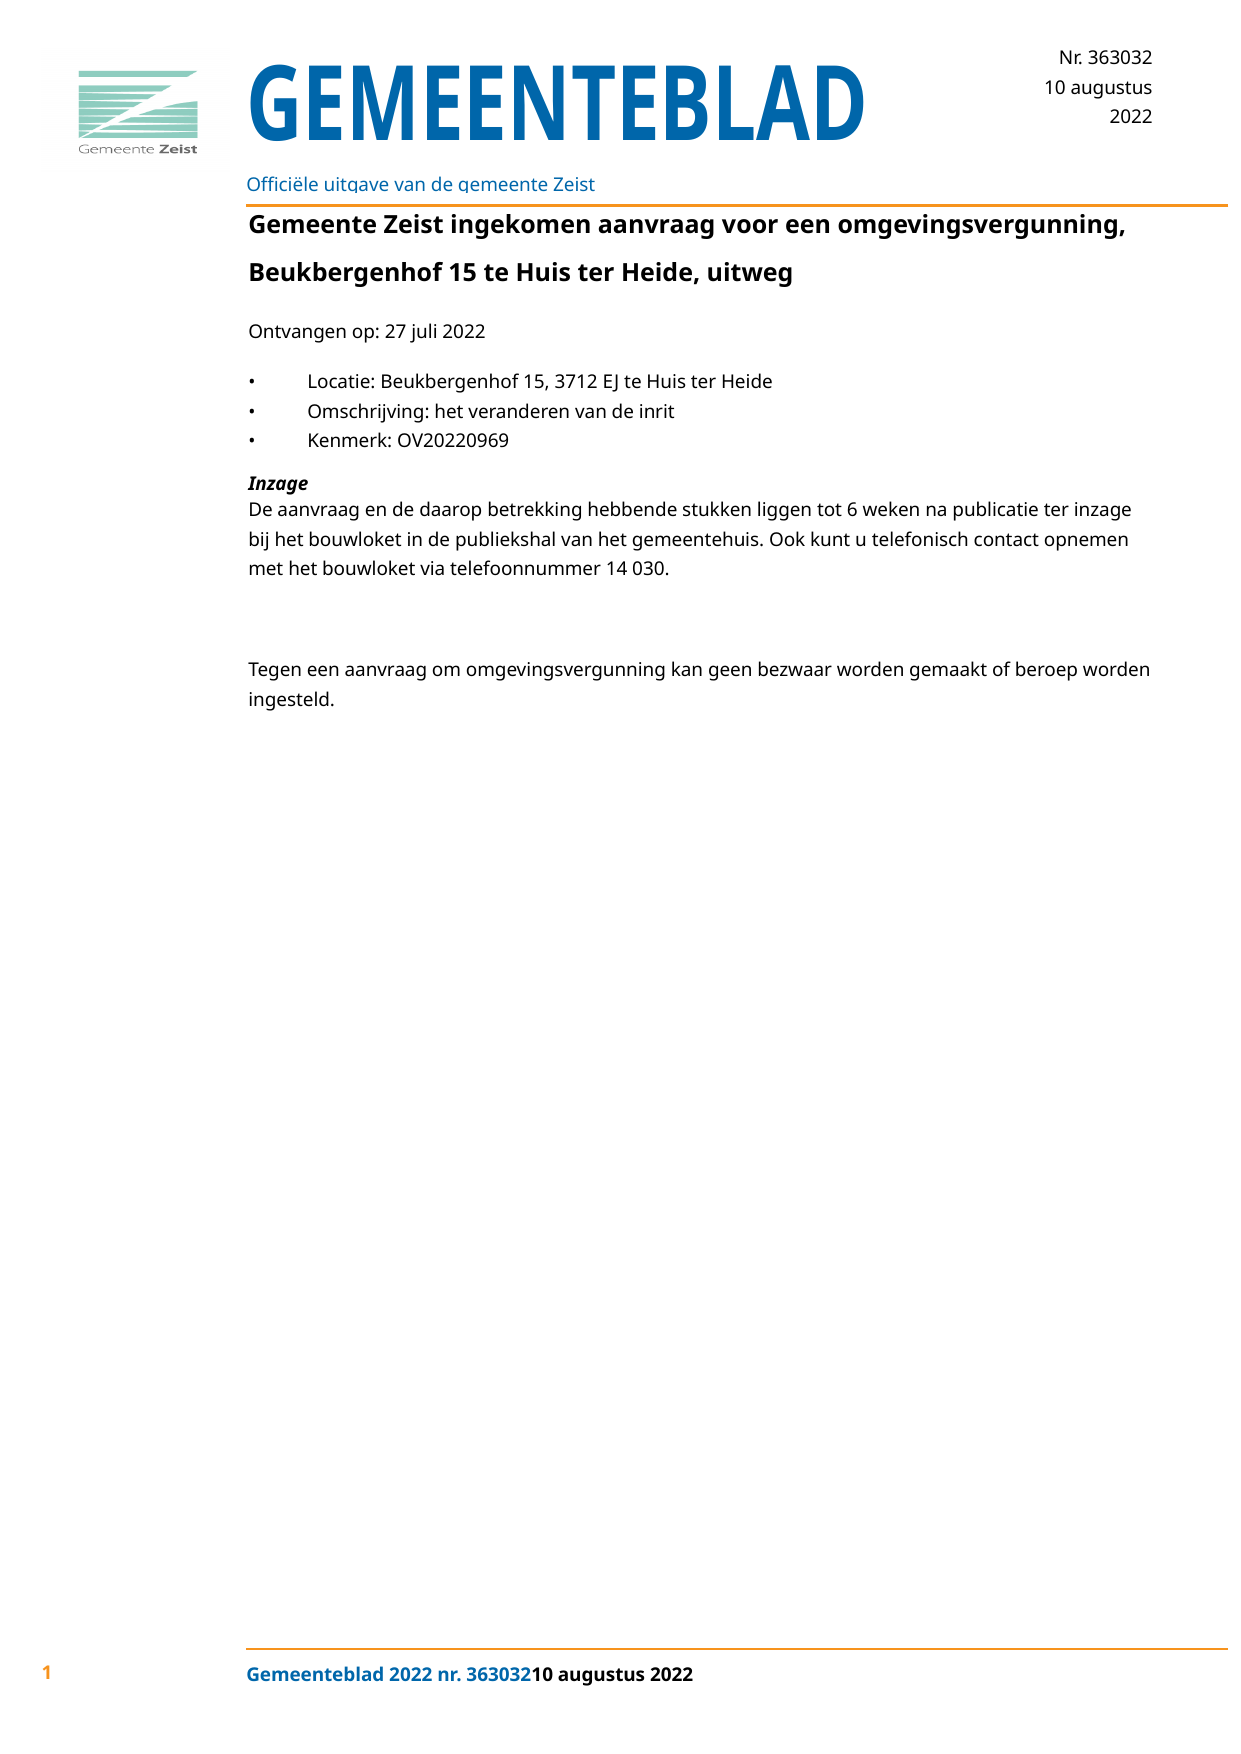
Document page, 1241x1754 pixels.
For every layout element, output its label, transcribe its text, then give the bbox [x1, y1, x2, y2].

list Kenmerk: OV20220969 [248, 427, 1152, 453]
text Gemeente Zeist ingekomen aanvraag voor een omgevingsvergunning, Beukbergenhof 15 te Huis ter Heide, uitweg [248, 207, 1152, 288]
list Locatie: Beukbergenhof 15, 3712 EJ te Huis ter Heide [248, 368, 1152, 394]
text De aanvraag en de daarop betrekking hebbende stukken liggen tot 6 weken na publicatie ter inzage bij het bouwloket in de publiekshal van het gemeentehuis. Ook kunt u telefonisch contact opnemen met het bouwloket via telefoonnummer 14 030. [248, 496, 1152, 581]
text Tegen een aanvraag om omgevingsvergunning kan geen bezwaar worden gemaakt of beroep worden ingesteld. [248, 656, 1152, 712]
text Inzage [248, 471, 1152, 496]
picture [41, 47, 231, 172]
list Omschrijving: het veranderen van de inrit [248, 398, 1152, 424]
text Ontvangen op: 27 juli 2022 [248, 318, 1152, 344]
